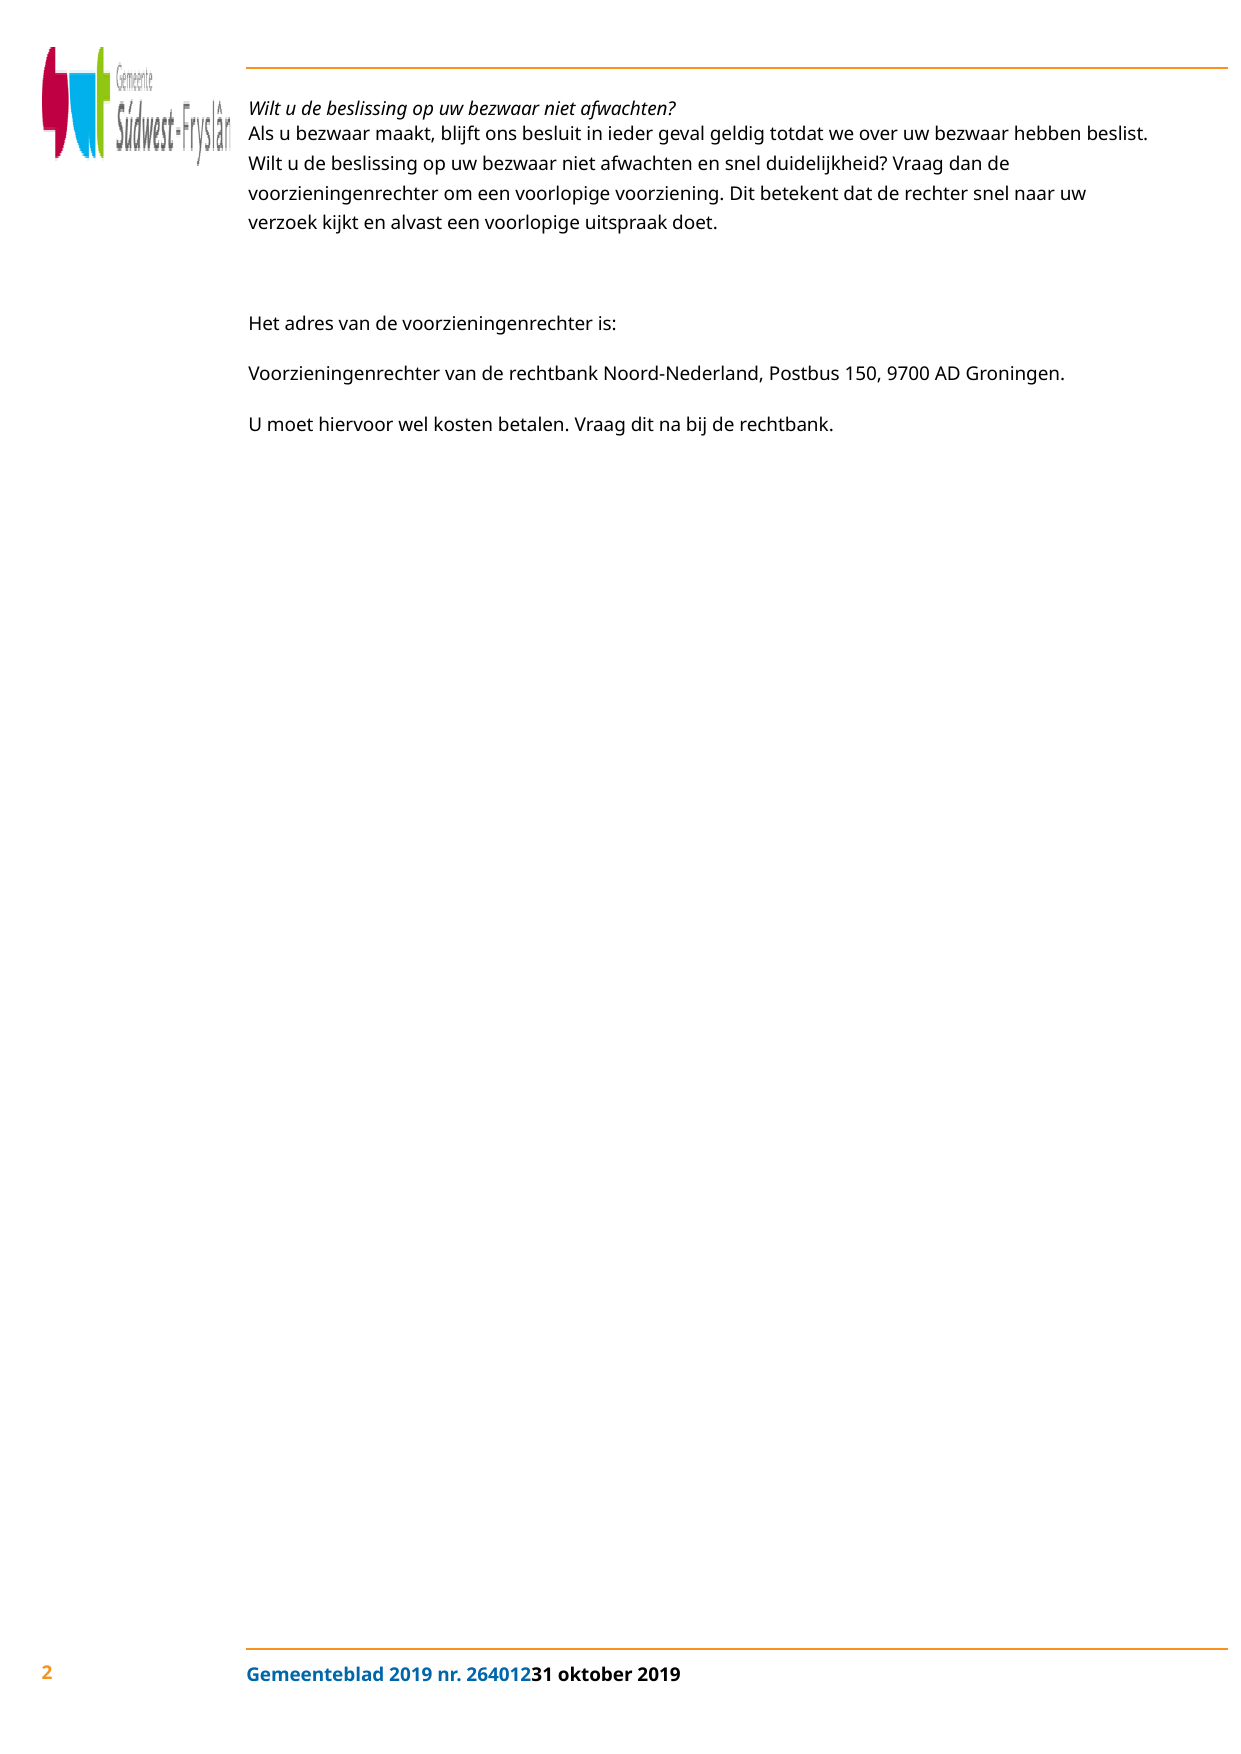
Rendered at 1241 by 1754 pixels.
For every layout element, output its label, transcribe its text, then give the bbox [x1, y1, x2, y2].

text Voorzieningenrechter van de rechtbank Noord-Nederland, Postbus 150, 9700 AD Groningen. [248, 361, 1152, 386]
text Als u bezwaar maakt, blijft ons besluit in ieder geval geldig totdat we over uw bezwaar hebben beslist. Wilt u de beslissing op uw bezwaar niet afwachten en snel duidelijkheid? Vraag dan de voorzieningenrechter om een voorlopige voorziening. Dit betekent dat de rechter snel naar uw verzoek kijkt en alvast een voorlopige uitspraak doet. [248, 121, 1152, 235]
picture [41, 47, 231, 172]
text Wilt u de beslissing op uw bezwaar niet afwachten? [248, 95, 1152, 121]
text U moet hiervoor wel kosten betalen. Vraag dit na bij de rechtbank. [248, 411, 1152, 437]
text Het adres van de voorzieningenrechter is: [248, 310, 1152, 336]
